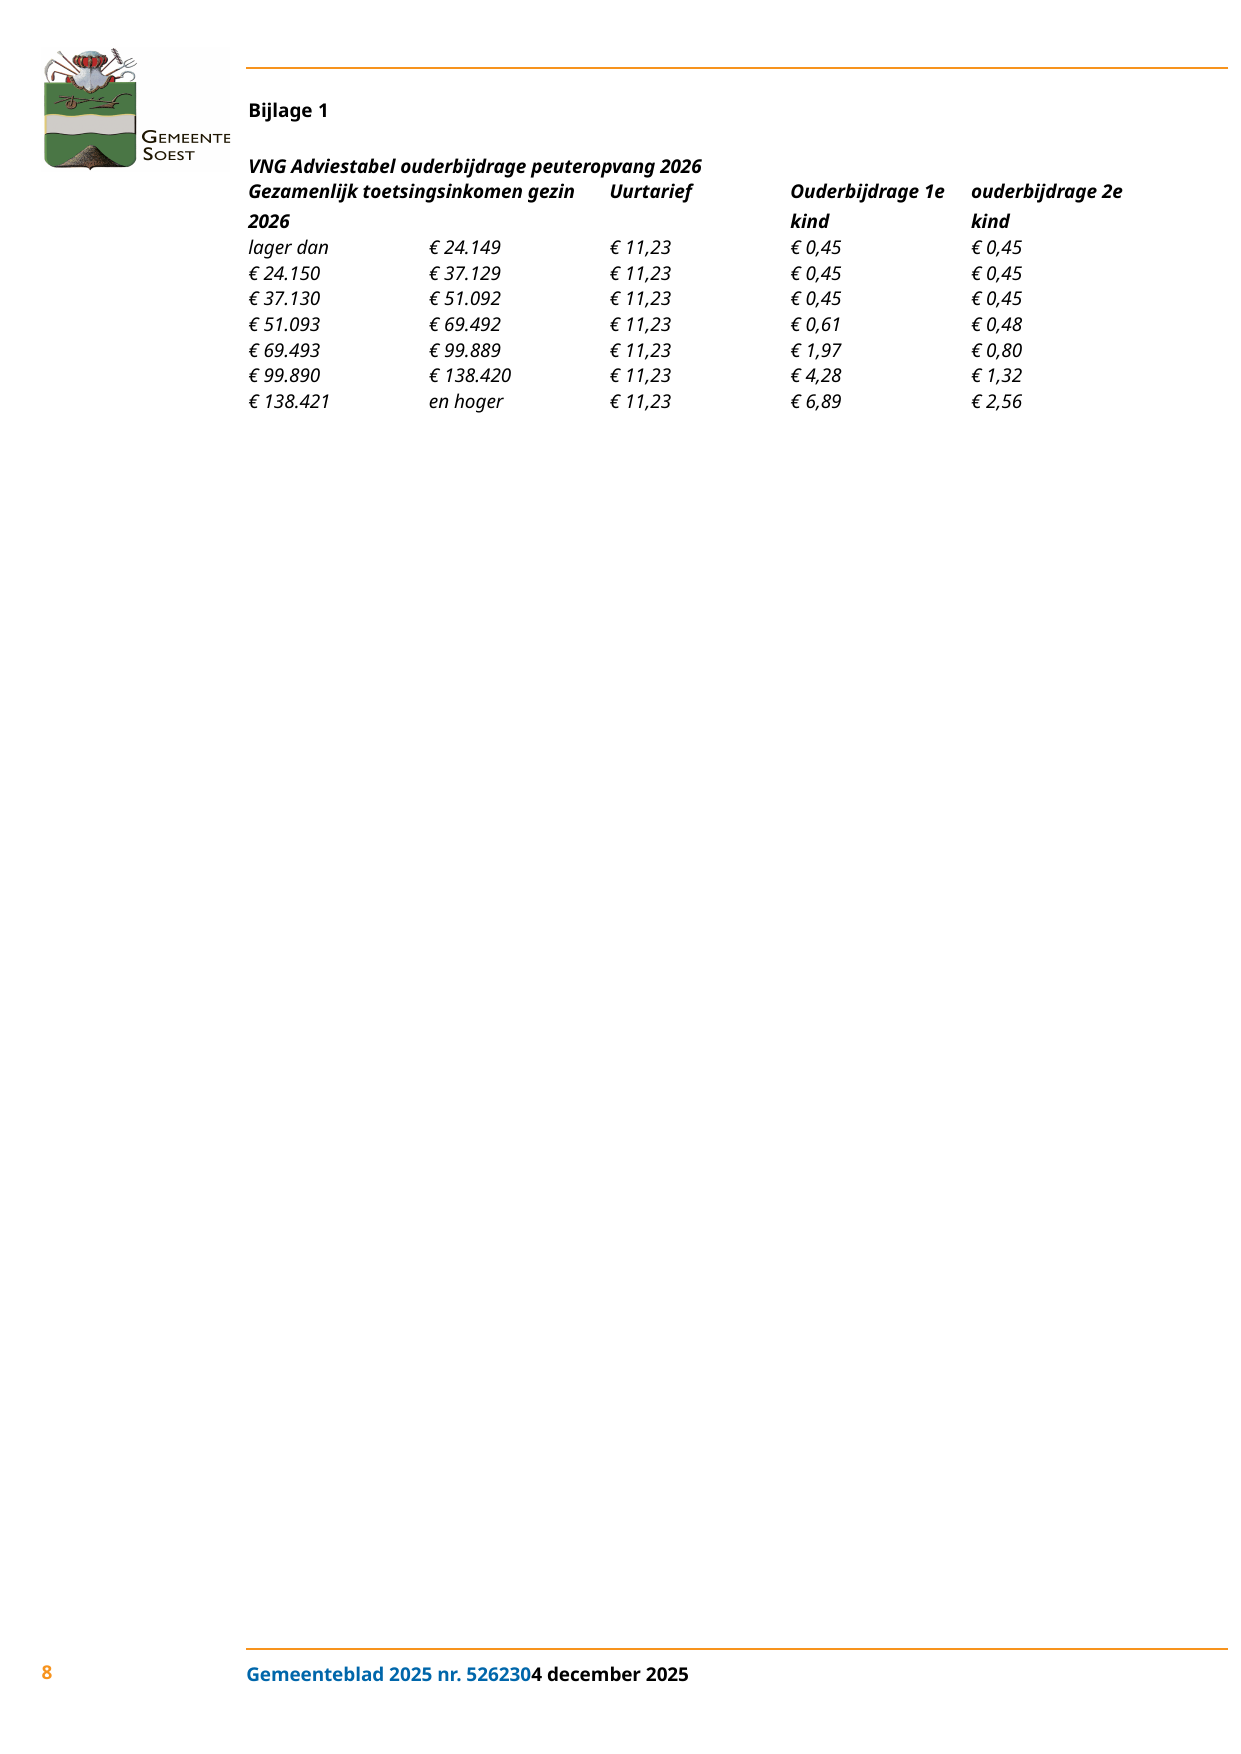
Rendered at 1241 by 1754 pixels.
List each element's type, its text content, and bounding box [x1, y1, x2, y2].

table_cell € 37.129 [429, 260, 609, 286]
table_cell € 138.421 [248, 389, 429, 414]
table_cell € 6,89 [790, 389, 971, 414]
table_cell € 69.492 [429, 311, 609, 337]
table_cell € 69.493 [248, 337, 429, 363]
table_cell € 4,28 [790, 363, 971, 388]
table_cell Gezamenlijk toetsingsinkomen gezin 2026 [248, 179, 609, 234]
table_cell € 0,48 [971, 311, 1152, 337]
text Bijlage 1 [248, 95, 1152, 123]
table_cell € 99.889 [429, 337, 609, 363]
table_cell € 0,45 [971, 286, 1152, 311]
table_cell € 0,45 [790, 234, 971, 260]
table_cell € 138.420 [429, 363, 609, 388]
table_cell € 11,23 [609, 286, 790, 311]
table_cell € 1,97 [790, 337, 971, 363]
table_cell € 11,23 [609, 389, 790, 414]
table_cell € 0,61 [790, 311, 971, 337]
table_cell € 11,23 [609, 311, 790, 337]
table_cell € 0,80 [971, 337, 1152, 363]
table_cell € 0,45 [971, 260, 1152, 286]
table_cell en hoger [429, 389, 609, 414]
table_cell € 0,45 [971, 234, 1152, 260]
table_cell € 11,23 [609, 234, 790, 260]
table_cell € 51.093 [248, 311, 429, 337]
table_cell € 0,45 [790, 286, 971, 311]
table_cell € 1,32 [971, 363, 1152, 388]
picture [41, 47, 231, 172]
table_cell € 11,23 [609, 363, 790, 388]
table_cell € 51.092 [429, 286, 609, 311]
table_cell € 24.149 [429, 234, 609, 260]
table_header VNG Adviestabel ouderbijdrage peuteropvang 2026 [248, 153, 1152, 179]
table_cell lager dan [248, 234, 429, 260]
table_cell € 99.890 [248, 363, 429, 388]
table_cell € 11,23 [609, 260, 790, 286]
table_cell € 24.150 [248, 260, 429, 286]
table_cell € 37.130 [248, 286, 429, 311]
table_cell € 11,23 [609, 337, 790, 363]
table_cell € 2,56 [971, 389, 1152, 414]
table_cell ouderbijdrage 2e kind [971, 179, 1152, 234]
table_cell € 0,45 [790, 260, 971, 286]
table_cell Uurtarief [609, 179, 790, 234]
table_cell Ouderbijdrage 1e kind [790, 179, 971, 234]
